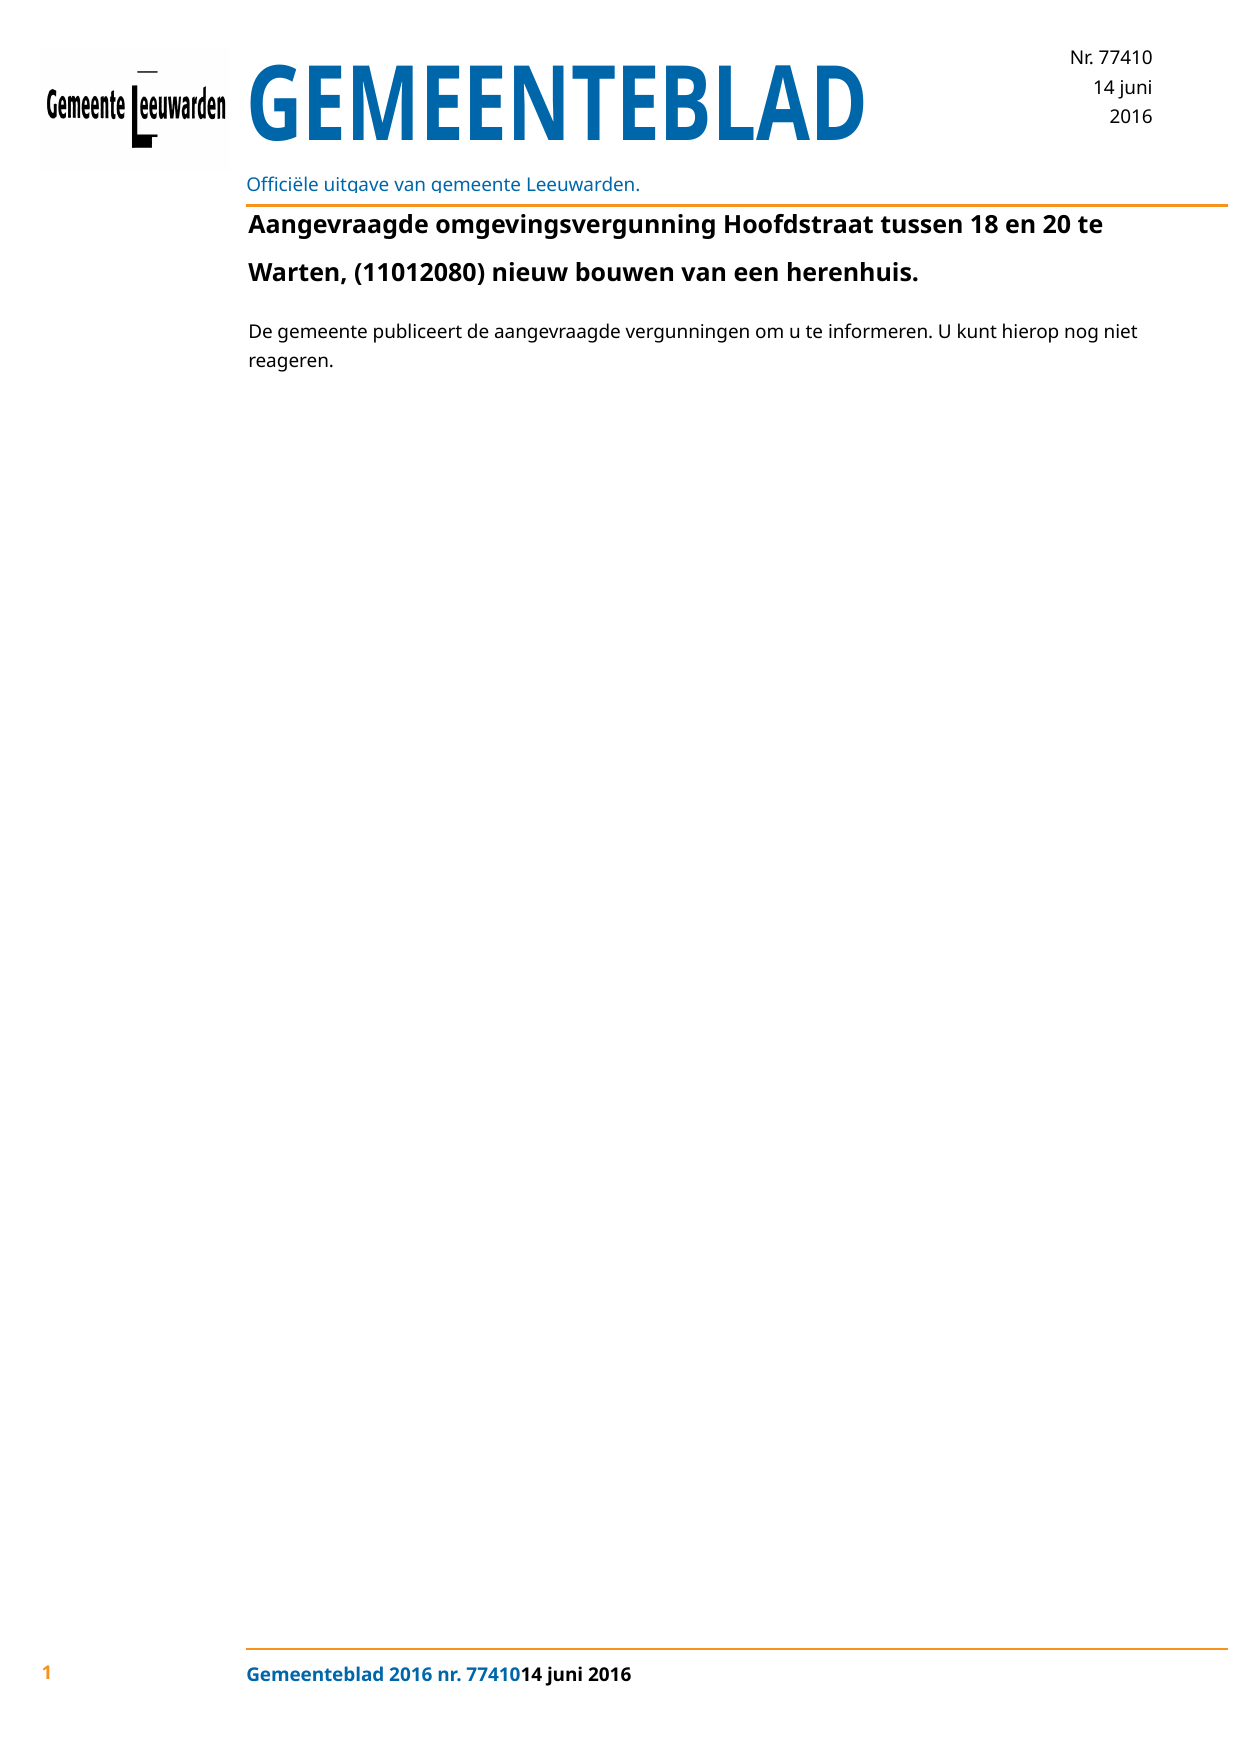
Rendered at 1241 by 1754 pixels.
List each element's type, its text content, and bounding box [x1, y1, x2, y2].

text De gemeente publiceert de aangevraagde vergunningen om u te informeren. U kunt hierop nog niet reageren. [248, 318, 1152, 373]
text Aangevraagde omgevingsvergunning Hoofdstraat tussen 18 en 20 te Warten, (11012080) nieuw bouwen van een herenhuis. [248, 207, 1152, 288]
picture [41, 47, 231, 172]
